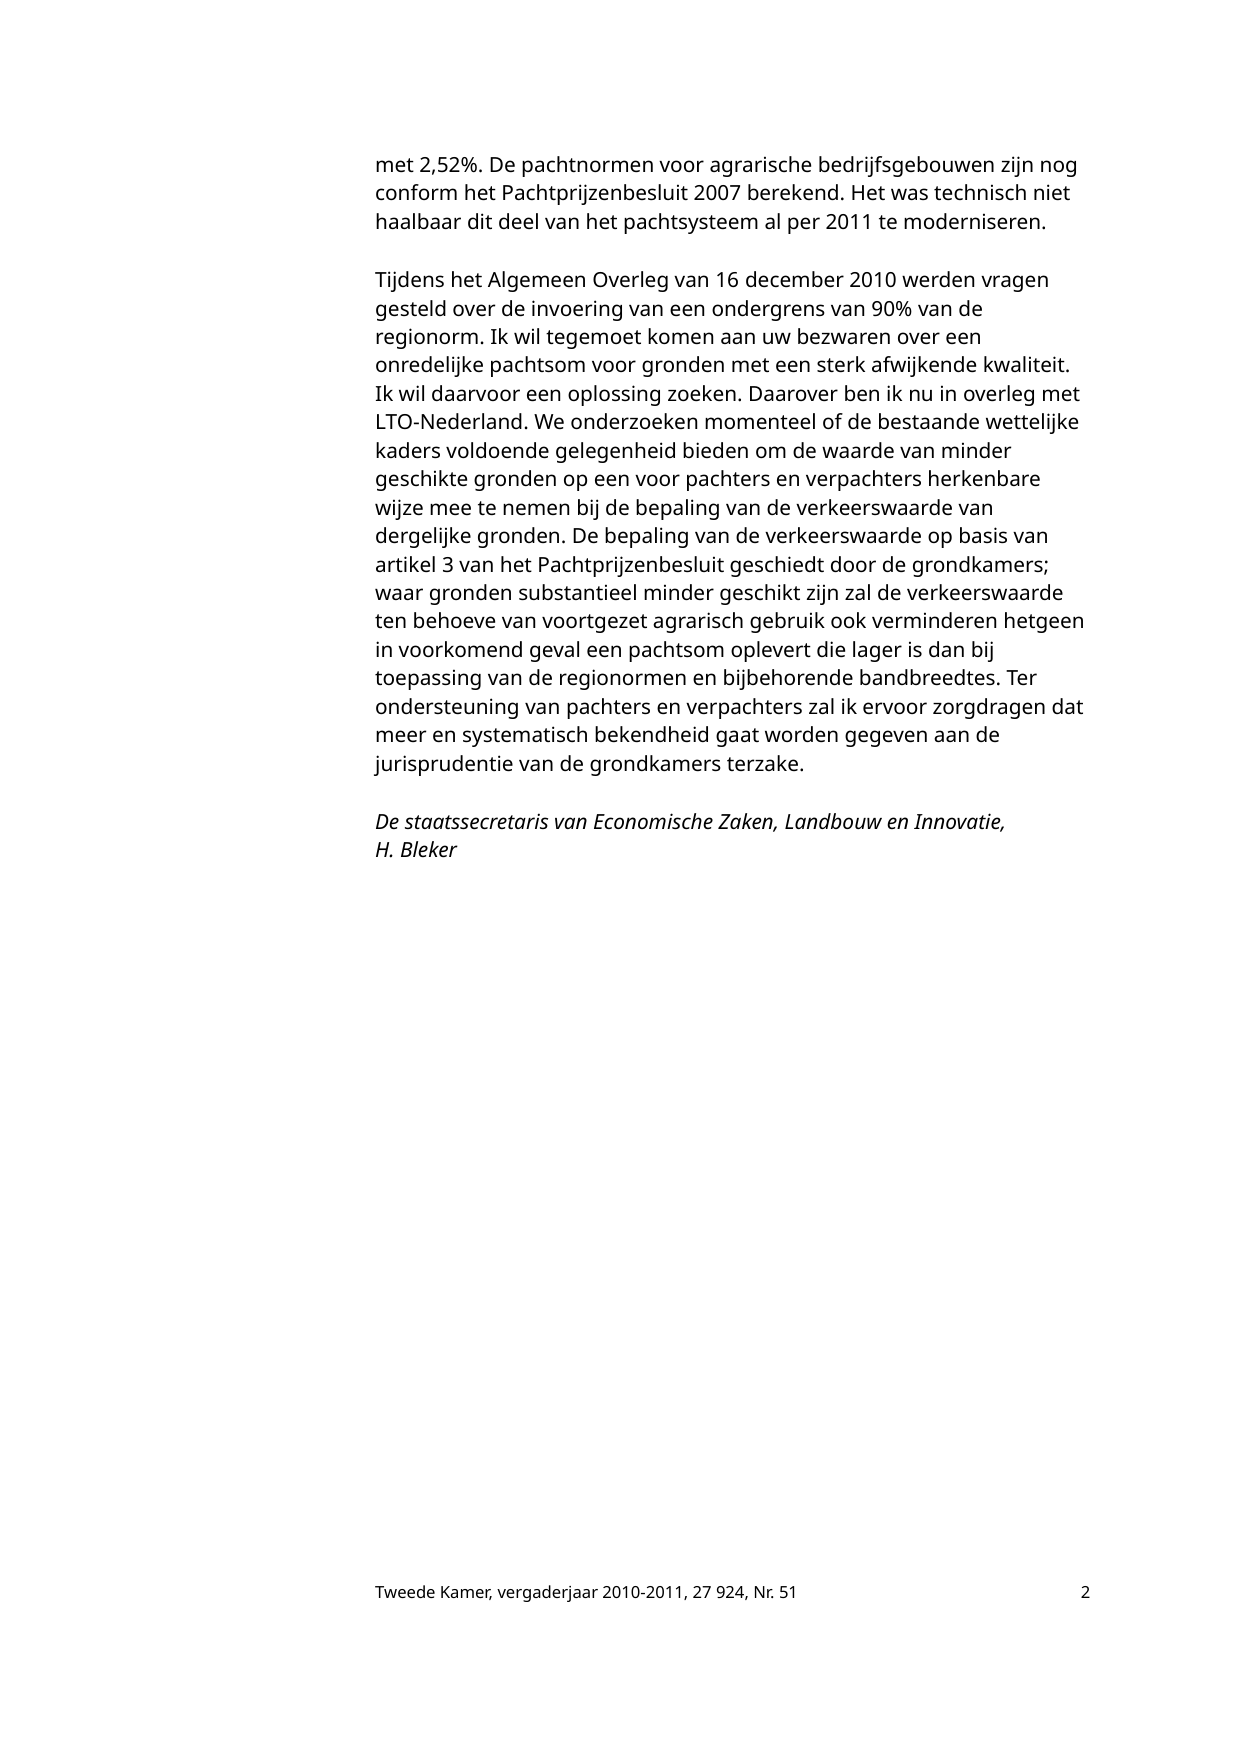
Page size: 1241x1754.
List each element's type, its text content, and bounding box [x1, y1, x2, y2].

text met 2,52%. De pachtnormen voor agrarische bedrijfsgebouwen zijn nog conform het Pachtprijzenbesluit 2007 berekend. Het was technisch niet haalbaar dit deel van het pachtsysteem al per 2011 te moderniseren. [375, 150, 1090, 235]
text De staatssecretaris van Economische Zaken, Landbouw en Innovatie, [375, 807, 1090, 836]
text Tijdens het Algemeen Overleg van 16 december 2010 werden vragen gesteld over de invoering van een ondergrens van 90% van de regionorm. Ik wil tegemoet komen aan uw bezwaren over een onredelijke pachtsom voor gronden met een sterk afwijkende kwaliteit. Ik wil daarvoor een oplossing zoeken. Daarover ben ik nu in overleg met LTO-Nederland. We onderzoeken momenteel of de bestaande wettelijke kaders voldoende gelegenheid bieden om de waarde van minder geschikte gronden op een voor pachters en verpachters herkenbare wijze mee te nemen bij de bepaling van de verkeerswaarde van dergelijke gronden. De bepaling van de verkeerswaarde op basis van artikel 3 van het Pachtprijzenbesluit geschiedt door de grondkamers; waar gronden substantieel minder geschikt zijn zal de verkeerswaarde ten behoeve van voortgezet agrarisch gebruik ook verminderen hetgeen in voorkomend geval een pachtsom oplevert die lager is dan bij toepassing van de regionormen en bijbehorende bandbreedtes. Ter ondersteuning van pachters en verpachters zal ik ervoor zorgdragen dat meer en systematisch bekendheid gaat worden gegeven aan de jurisprudentie van de grondkamers terzake. [375, 265, 1090, 777]
text H. Bleker [375, 836, 1090, 864]
